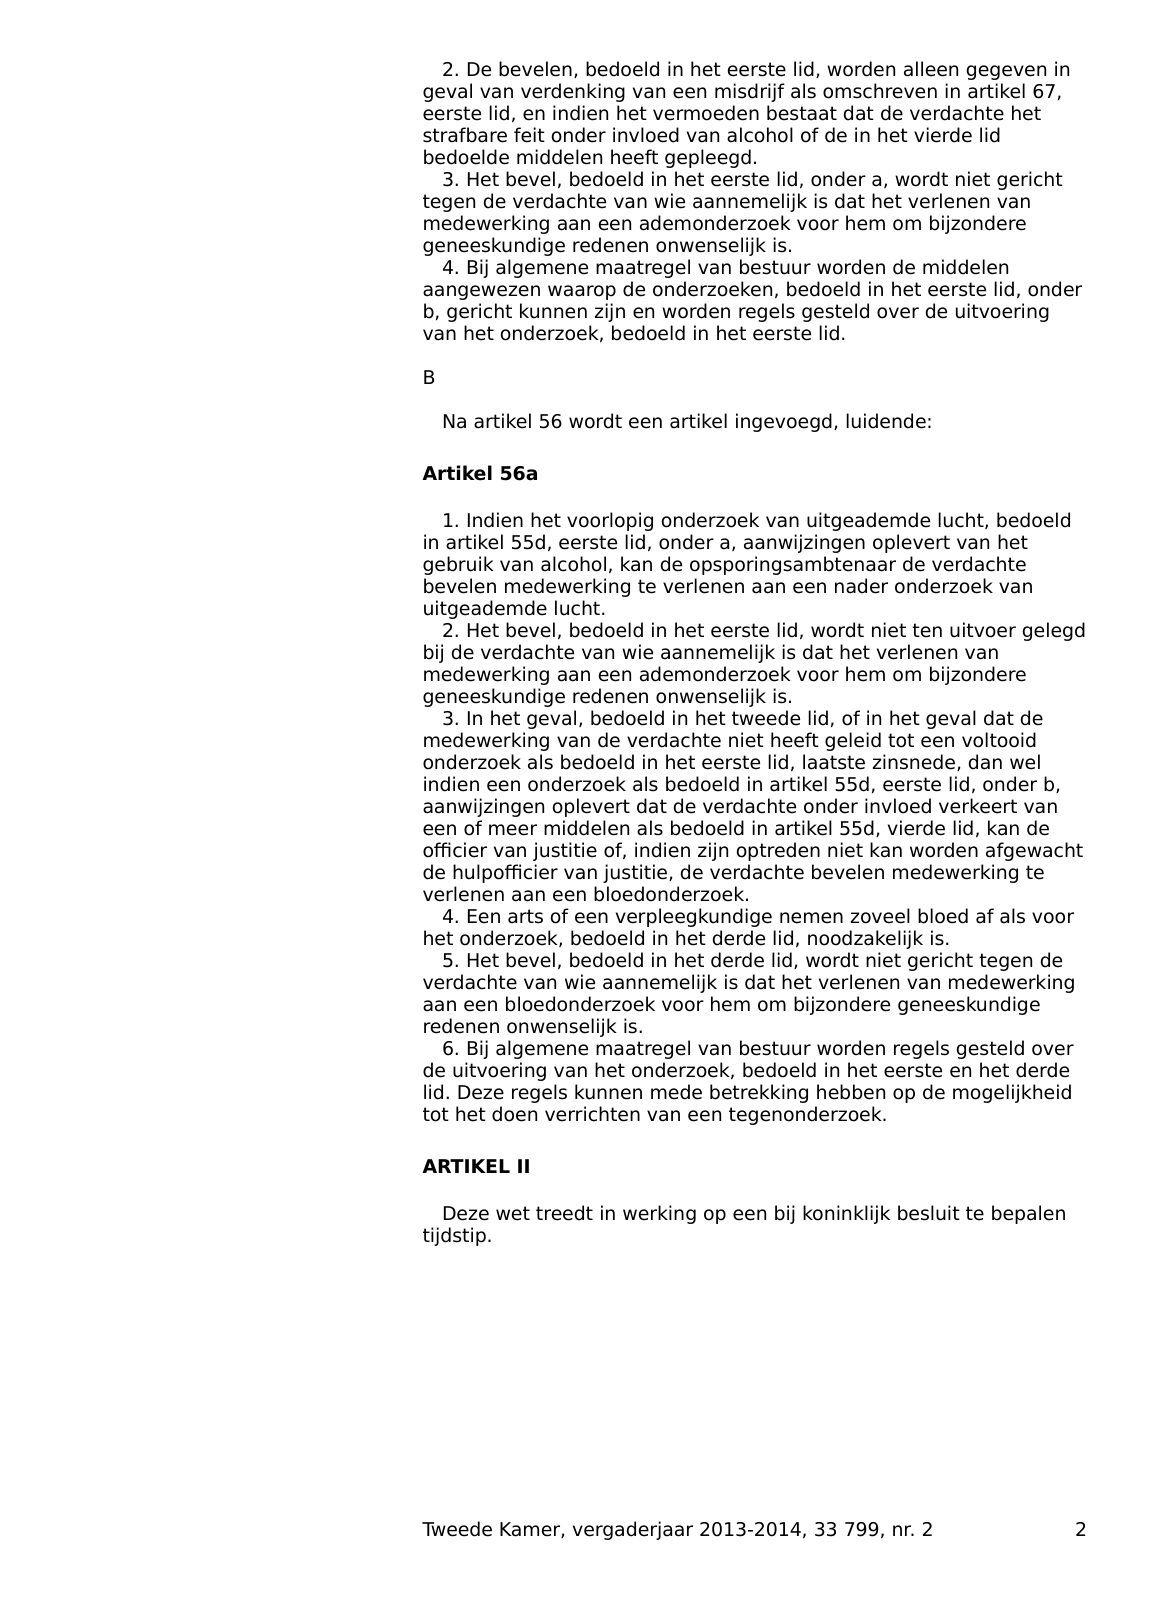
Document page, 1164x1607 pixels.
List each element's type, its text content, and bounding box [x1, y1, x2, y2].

text 6. Bij algemene maatregel van bestuur worden regels gesteld over de uitvoering van het onderzoek, bedoeld in het eerste en het derde lid. Deze regels kunnen mede betrekking hebben op de mogelijkheid tot het doen verrichten van een tegenonderzoek. [422, 1038, 1087, 1126]
text 2. De bevelen, bedoeld in het eerste lid, worden alleen gegeven in geval van verdenking van een misdrijf als omschreven in artikel 67, eerste lid, en indien het vermoeden bestaat dat de verdachte het strafbare feit onder invloed van alcohol of de in het vierde lid bedoelde middelen heeft gepleegd. [422, 59, 1087, 169]
text 3. In het geval, bedoeld in het tweede lid, of in het geval dat de medewerking van de verdachte niet heeft geleid tot een voltooid onderzoek als bedoeld in het eerste lid, laatste zinsnede, dan wel indien een onderzoek als bedoeld in artikel 55d, eerste lid, onder b, aanwijzingen oplevert dat de verdachte onder invloed verkeert van een of meer middelen als bedoeld in artikel 55d, vierde lid, kan de officier van justitie of, indien zijn optreden niet kan worden afgewacht de hulpofficier van justitie, de verdachte bevelen medewerking te verlenen aan een bloedonderzoek. [422, 708, 1087, 906]
text 1. Indien het voorlopig onderzoek van uitgeademde lucht, bedoeld in artikel 55d, eerste lid, onder a, aanwijzingen oplevert van het gebruik van alcohol, kan de opsporingsambtenaar de verdachte bevelen medewerking te verlenen aan een nader onderzoek van uitgeademde lucht. [422, 510, 1087, 620]
subtitle ARTIKEL II [422, 1156, 1087, 1177]
subtitle Artikel 56a [422, 463, 1087, 485]
text 3. Het bevel, bedoeld in het eerste lid, onder a, wordt niet gericht tegen de verdachte van wie aannemelijk is dat het verlenen van medewerking aan een ademonderzoek voor hem om bijzondere geneeskundige redenen onwenselijk is. [422, 169, 1087, 257]
text 4. Een arts of een verpleegkundige nemen zoveel bloed af als voor het onderzoek, bedoeld in het derde lid, noodzakelijk is. [422, 906, 1087, 950]
text 4. Bij algemene maatregel van bestuur worden de middelen aangewezen waarop de onderzoeken, bedoeld in het eerste lid, onder b, gericht kunnen zijn en worden regels gesteld over de uitvoering van het onderzoek, bedoeld in het eerste lid. [422, 257, 1087, 345]
text 2. Het bevel, bedoeld in het eerste lid, wordt niet ten uitvoer gelegd bij de verdachte van wie aannemelijk is dat het verlenen van medewerking aan een ademonderzoek voor hem om bijzondere geneeskundige redenen onwenselijk is. [422, 620, 1087, 708]
text Na artikel 56 wordt een artikel ingevoegd, luidende: [422, 411, 1087, 433]
text 5. Het bevel, bedoeld in het derde lid, wordt niet gericht tegen de verdachte van wie aannemelijk is dat het verlenen van medewerking aan een bloedonderzoek voor hem om bijzondere geneeskundige redenen onwenselijk is. [422, 950, 1087, 1038]
text Deze wet treedt in werking op een bij koninklijk besluit te bepalen tijdstip. [422, 1202, 1087, 1246]
text B [422, 367, 1087, 389]
